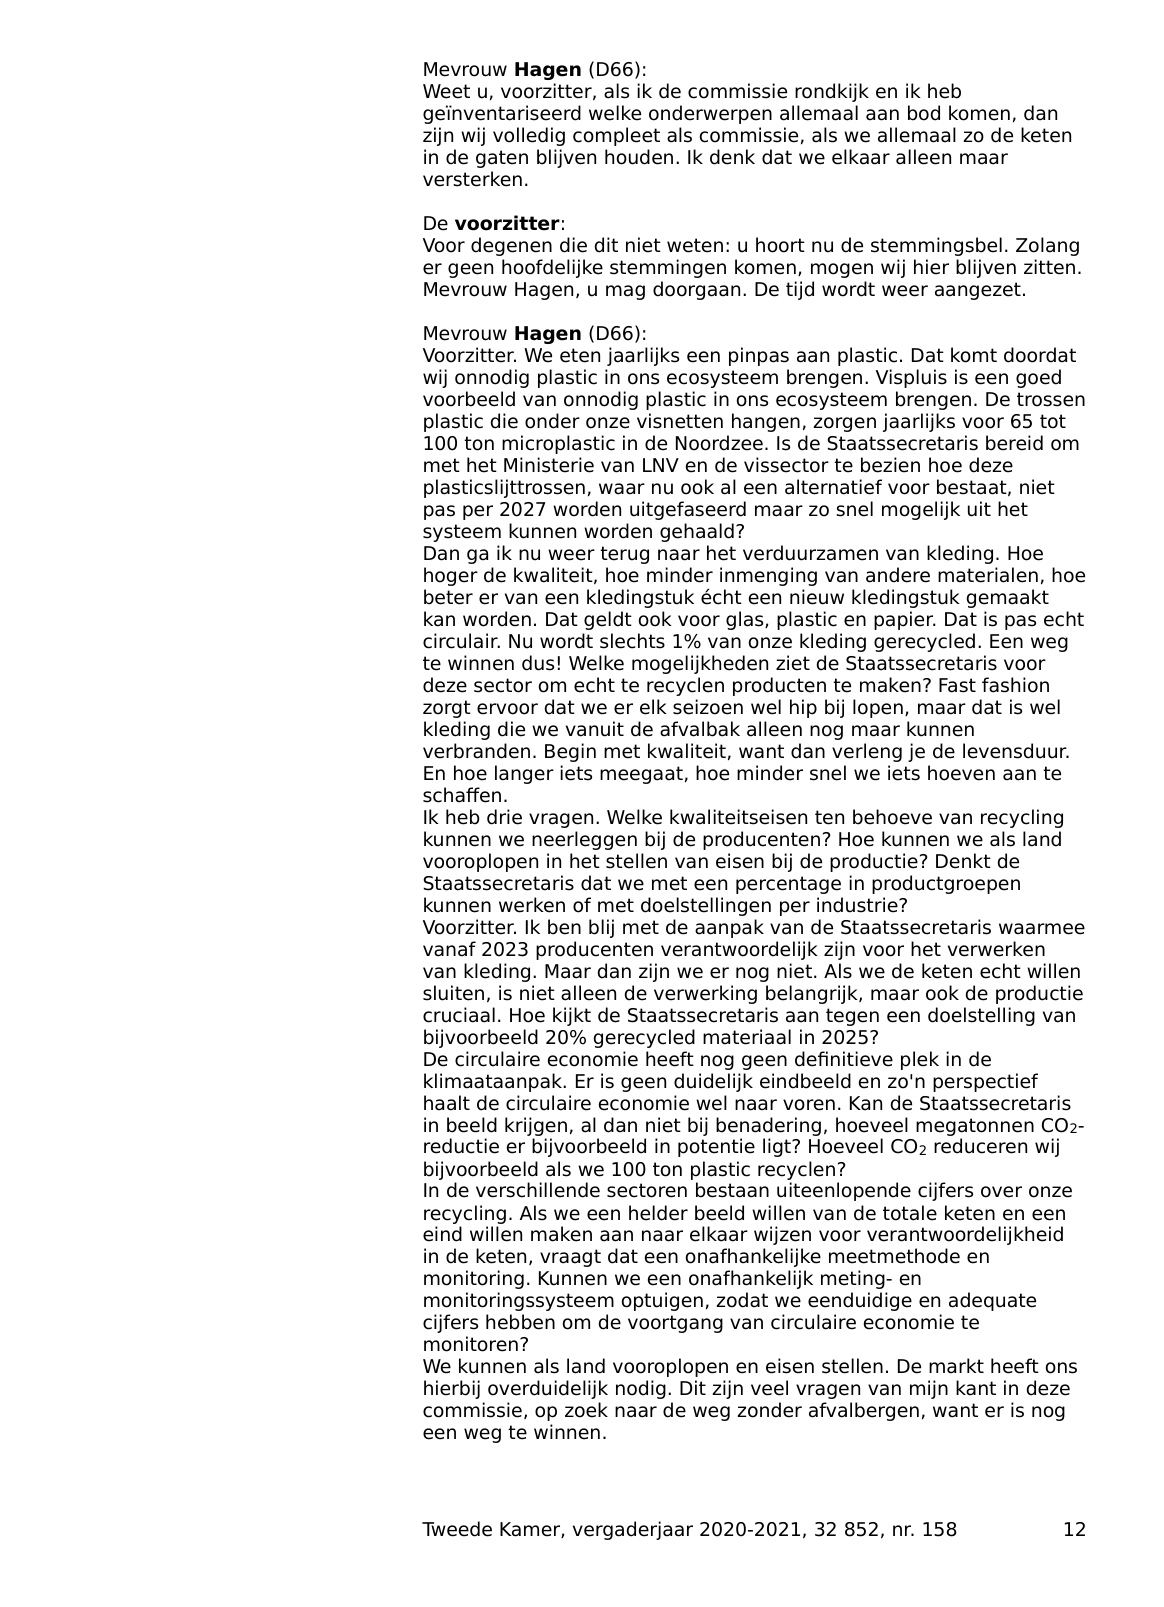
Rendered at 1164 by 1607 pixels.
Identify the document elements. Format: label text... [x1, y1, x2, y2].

text Ik heb drie vragen. Welke kwaliteitseisen ten behoeve van recycling kunnen we neerleggen bij de producenten? Hoe kunnen we als land vooroplopen in het stellen van eisen bij de productie? Denkt de Staatssecretaris dat we met een percentage in productgroepen kunnen werken of met doelstellingen per industrie? [422, 807, 1087, 917]
text De voorzitter: [422, 213, 1087, 235]
text Voorzitter. Ik ben blij met de aanpak van de Staatssecretaris waarmee vanaf 2023 producenten verantwoordelijk zijn voor het verwerken van kleding. Maar dan zijn we er nog niet. Als we de keten echt willen sluiten, is niet alleen de verwerking belangrijk, maar ook de productie cruciaal. Hoe kijkt de Staatssecretaris aan tegen een doelstelling van bijvoorbeeld 20% gerecycled materiaal in 2025? [422, 917, 1087, 1048]
text Dan ga ik nu weer terug naar het verduurzamen van kleding. Hoe hoger de kwaliteit, hoe minder inmenging van andere materialen, hoe beter er van een kledingstuk écht een nieuw kledingstuk gemaakt kan worden. Dat geldt ook voor glas, plastic en papier. Dat is pas echt circulair. Nu wordt slechts 1% van onze kleding gerecycled. Een weg te winnen dus! Welke mogelijkheden ziet de Staatssecretaris voor deze sector om echt te recyclen producten te maken? Fast fashion zorgt ervoor dat we er elk seizoen wel hip bij lopen, maar dat is wel kleding die we vanuit de afvalbak alleen nog maar kunnen verbranden. Begin met kwaliteit, want dan verleng je de levensduur. En hoe langer iets meegaat, hoe minder snel we iets hoeven aan te schaffen. [422, 543, 1087, 807]
text De circulaire economie heeft nog geen definitieve plek in de klimaataanpak. Er is geen duidelijk eindbeeld en zo'n perspectief haalt de circulaire economie wel naar voren. Kan de Staatssecretaris in beeld krijgen, al dan niet bij benadering, hoeveel megatonnen CO2-reductie er bijvoorbeeld in potentie ligt? Hoeveel CO2 reduceren wij bijvoorbeeld als we 100 ton plastic recyclen? [422, 1048, 1087, 1180]
text Weet u, voorzitter, als ik de commissie rondkijk en ik heb geïnventariseerd welke onderwerpen allemaal aan bod komen, dan zijn wij volledig compleet als commissie, als we allemaal zo de keten in de gaten blijven houden. Ik denk dat we elkaar alleen maar versterken. [422, 81, 1087, 191]
text We kunnen als land vooroplopen en eisen stellen. De markt heeft ons hierbij overduidelijk nodig. Dit zijn veel vragen van mijn kant in deze commissie, op zoek naar de weg zonder afvalbergen, want er is nog een weg te winnen. [422, 1356, 1087, 1444]
text Mevrouw Hagen (D66): [422, 323, 1087, 345]
text Voor degenen die dit niet weten: u hoort nu de stemmingsbel. Zolang er geen hoofdelijke stemmingen komen, mogen wij hier blijven zitten. Mevrouw Hagen, u mag doorgaan. De tijd wordt weer aangezet. [422, 235, 1087, 301]
text Voorzitter. We eten jaarlijks een pinpas aan plastic. Dat komt doordat wij onnodig plastic in ons ecosysteem brengen. Vispluis is een goed voorbeeld van onnodig plastic in ons ecosysteem brengen. De trossen plastic die onder onze visnetten hangen, zorgen jaarlijks voor 65 tot 100 ton microplastic in de Noordzee. Is de Staatssecretaris bereid om met het Ministerie van LNV en de vissector te bezien hoe deze plasticslijttrossen, waar nu ook al een alternatief voor bestaat, niet pas per 2027 worden uitgefaseerd maar zo snel mogelijk uit het systeem kunnen worden gehaald? [422, 345, 1087, 543]
text Mevrouw Hagen (D66): [422, 59, 1087, 81]
text In de verschillende sectoren bestaan uiteenlopende cijfers over onze recycling. Als we een helder beeld willen van de totale keten en een eind willen maken aan naar elkaar wijzen voor verantwoordelijkheid in de keten, vraagt dat een onafhankelijke meetmethode en monitoring. Kunnen we een onafhankelijk meting- en monitoringssysteem optuigen, zodat we eenduidige en adequate cijfers hebben om de voortgang van circulaire economie te monitoren? [422, 1180, 1087, 1356]
